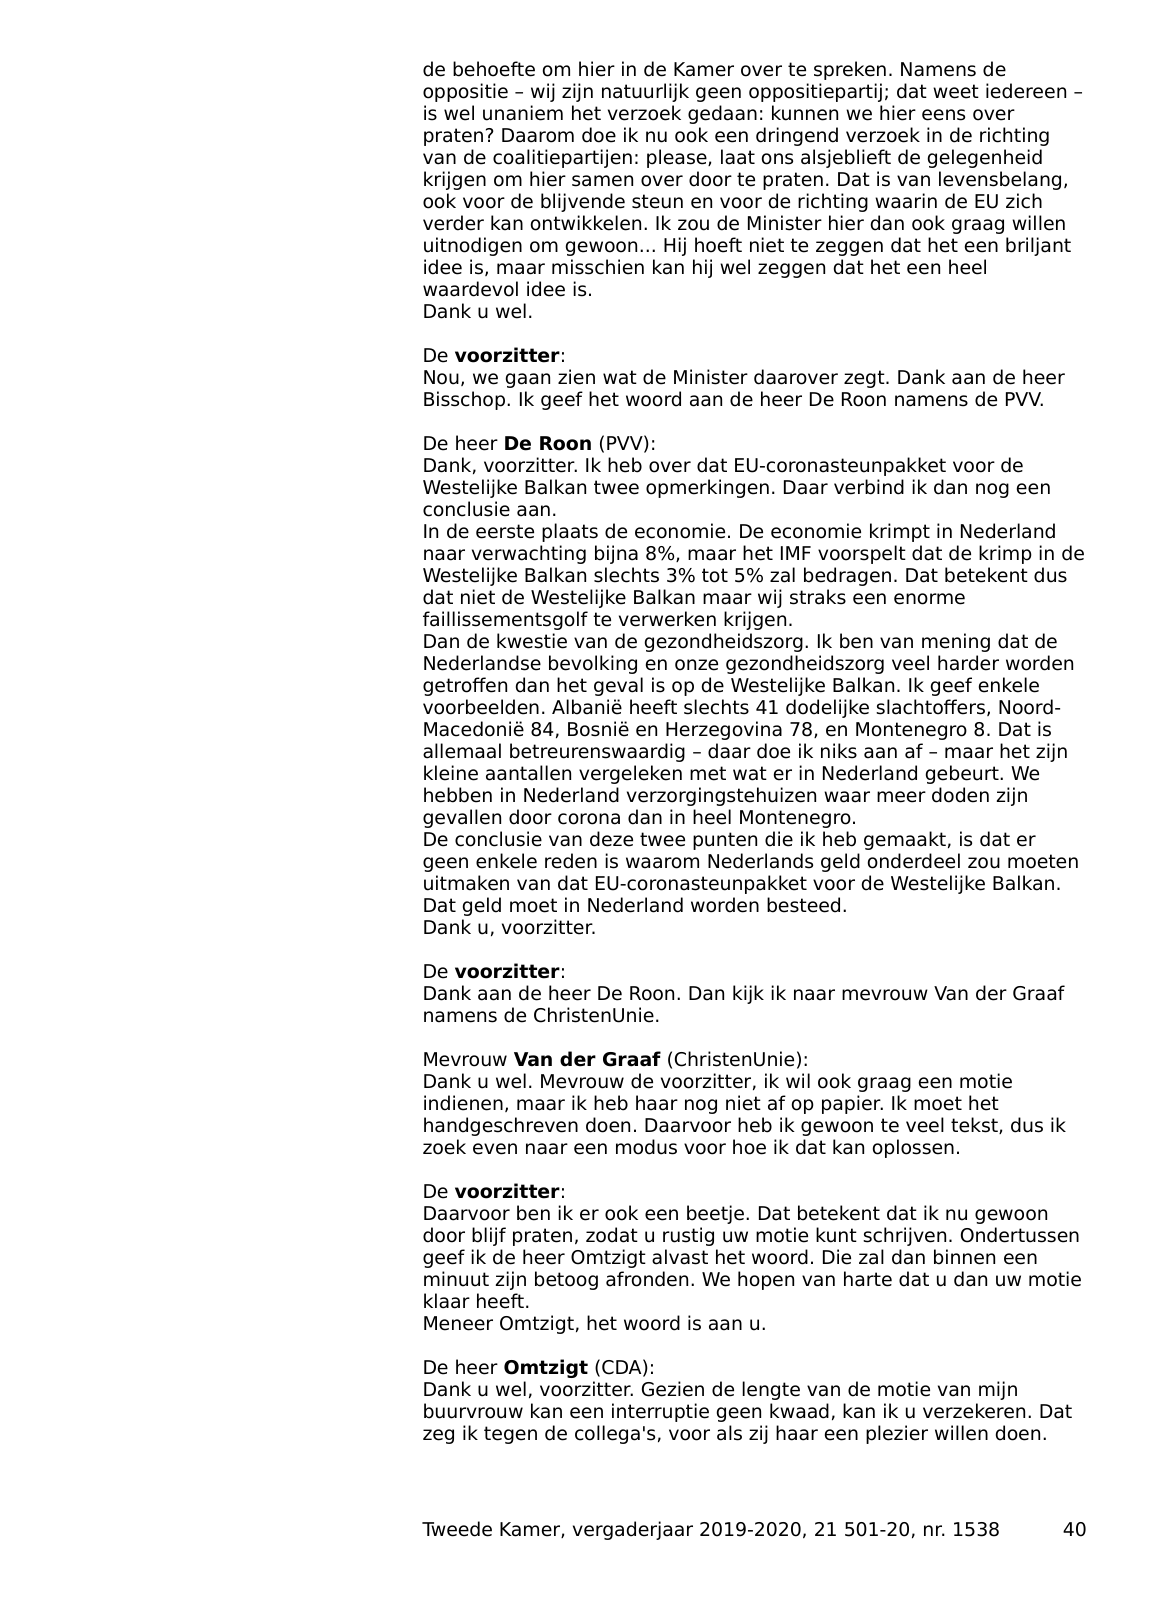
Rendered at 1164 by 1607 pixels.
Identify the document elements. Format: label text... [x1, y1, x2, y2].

text Meneer Omtzigt, het woord is aan u. [422, 1313, 1087, 1335]
text De conclusie van deze twee punten die ik heb gemaakt, is dat er geen enkele reden is waarom Nederlands geld onderdeel zou moeten uitmaken van dat EU-coronasteunpakket voor de Westelijke Balkan. Dat geld moet in Nederland worden besteed. [422, 829, 1087, 917]
text Dank aan de heer De Roon. Dan kijk ik naar mevrouw Van der Graaf namens de ChristenUnie. [422, 983, 1087, 1027]
text In de eerste plaats de economie. De economie krimpt in Nederland naar verwachting bijna 8%, maar het IMF voorspelt dat de krimp in de Westelijke Balkan slechts 3% tot 5% zal bedragen. Dat betekent dus dat niet de Westelijke Balkan maar wij straks een enorme faillissementsgolf te verwerken krijgen. [422, 521, 1087, 631]
text Dank u wel. Mevrouw de voorzitter, ik wil ook graag een motie indienen, maar ik heb haar nog niet af op papier. Ik moet het handgeschreven doen. Daarvoor heb ik gewoon te veel tekst, dus ik zoek even naar een modus voor hoe ik dat kan oplossen. [422, 1071, 1087, 1159]
text De voorzitter: [422, 345, 1087, 367]
text De voorzitter: [422, 961, 1087, 983]
text Dank u, voorzitter. [422, 917, 1087, 939]
text De heer De Roon (PVV): [422, 433, 1087, 455]
text Nou, we gaan zien wat de Minister daarover zegt. Dank aan de heer Bisschop. Ik geef het woord aan de heer De Roon namens de PVV. [422, 367, 1087, 411]
text Dan de kwestie van de gezondheidszorg. Ik ben van mening dat de Nederlandse bevolking en onze gezondheidszorg veel harder worden getroffen dan het geval is op de Westelijke Balkan. Ik geef enkele voorbeelden. Albanië heeft slechts 41 dodelijke slachtoffers, Noord-Macedonië 84, Bosnië en Herzegovina 78, en Montenegro 8. Dat is allemaal betreurenswaardig – daar doe ik niks aan af – maar het zijn kleine aantallen vergeleken met wat er in Nederland gebeurt. We hebben in Nederland verzorgingstehuizen waar meer doden zijn gevallen door corona dan in heel Montenegro. [422, 631, 1087, 829]
text De heer Omtzigt (CDA): [422, 1357, 1087, 1379]
text Mevrouw Van der Graaf (ChristenUnie): [422, 1049, 1087, 1071]
text Dank u wel, voorzitter. Gezien de lengte van de motie van mijn buurvrouw kan een interruptie geen kwaad, kan ik u verzekeren. Dat zeg ik tegen de collega's, voor als zij haar een plezier willen doen. [422, 1379, 1087, 1445]
text de behoefte om hier in de Kamer over te spreken. Namens de oppositie – wij zijn natuurlijk geen oppositiepartij; dat weet iedereen – is wel unaniem het verzoek gedaan: kunnen we hier eens over praten? Daarom doe ik nu ook een dringend verzoek in de richting van de coalitiepartijen: please, laat ons alsjeblieft de gelegenheid krijgen om hier samen over door te praten. Dat is van levensbelang, ook voor de blijvende steun en voor de richting waarin de EU zich verder kan ontwikkelen. Ik zou de Minister hier dan ook graag willen uitnodigen om gewoon... Hij hoeft niet te zeggen dat het een briljant idee is, maar misschien kan hij wel zeggen dat het een heel waardevol idee is. [422, 59, 1087, 301]
text Dank u wel. [422, 301, 1087, 323]
text Daarvoor ben ik er ook een beetje. Dat betekent dat ik nu gewoon door blijf praten, zodat u rustig uw motie kunt schrijven. Ondertussen geef ik de heer Omtzigt alvast het woord. Die zal dan binnen een minuut zijn betoog afronden. We hopen van harte dat u dan uw motie klaar heeft. [422, 1203, 1087, 1313]
text Dank, voorzitter. Ik heb over dat EU-coronasteunpakket voor de Westelijke Balkan twee opmerkingen. Daar verbind ik dan nog een conclusie aan. [422, 455, 1087, 521]
text De voorzitter: [422, 1181, 1087, 1203]
